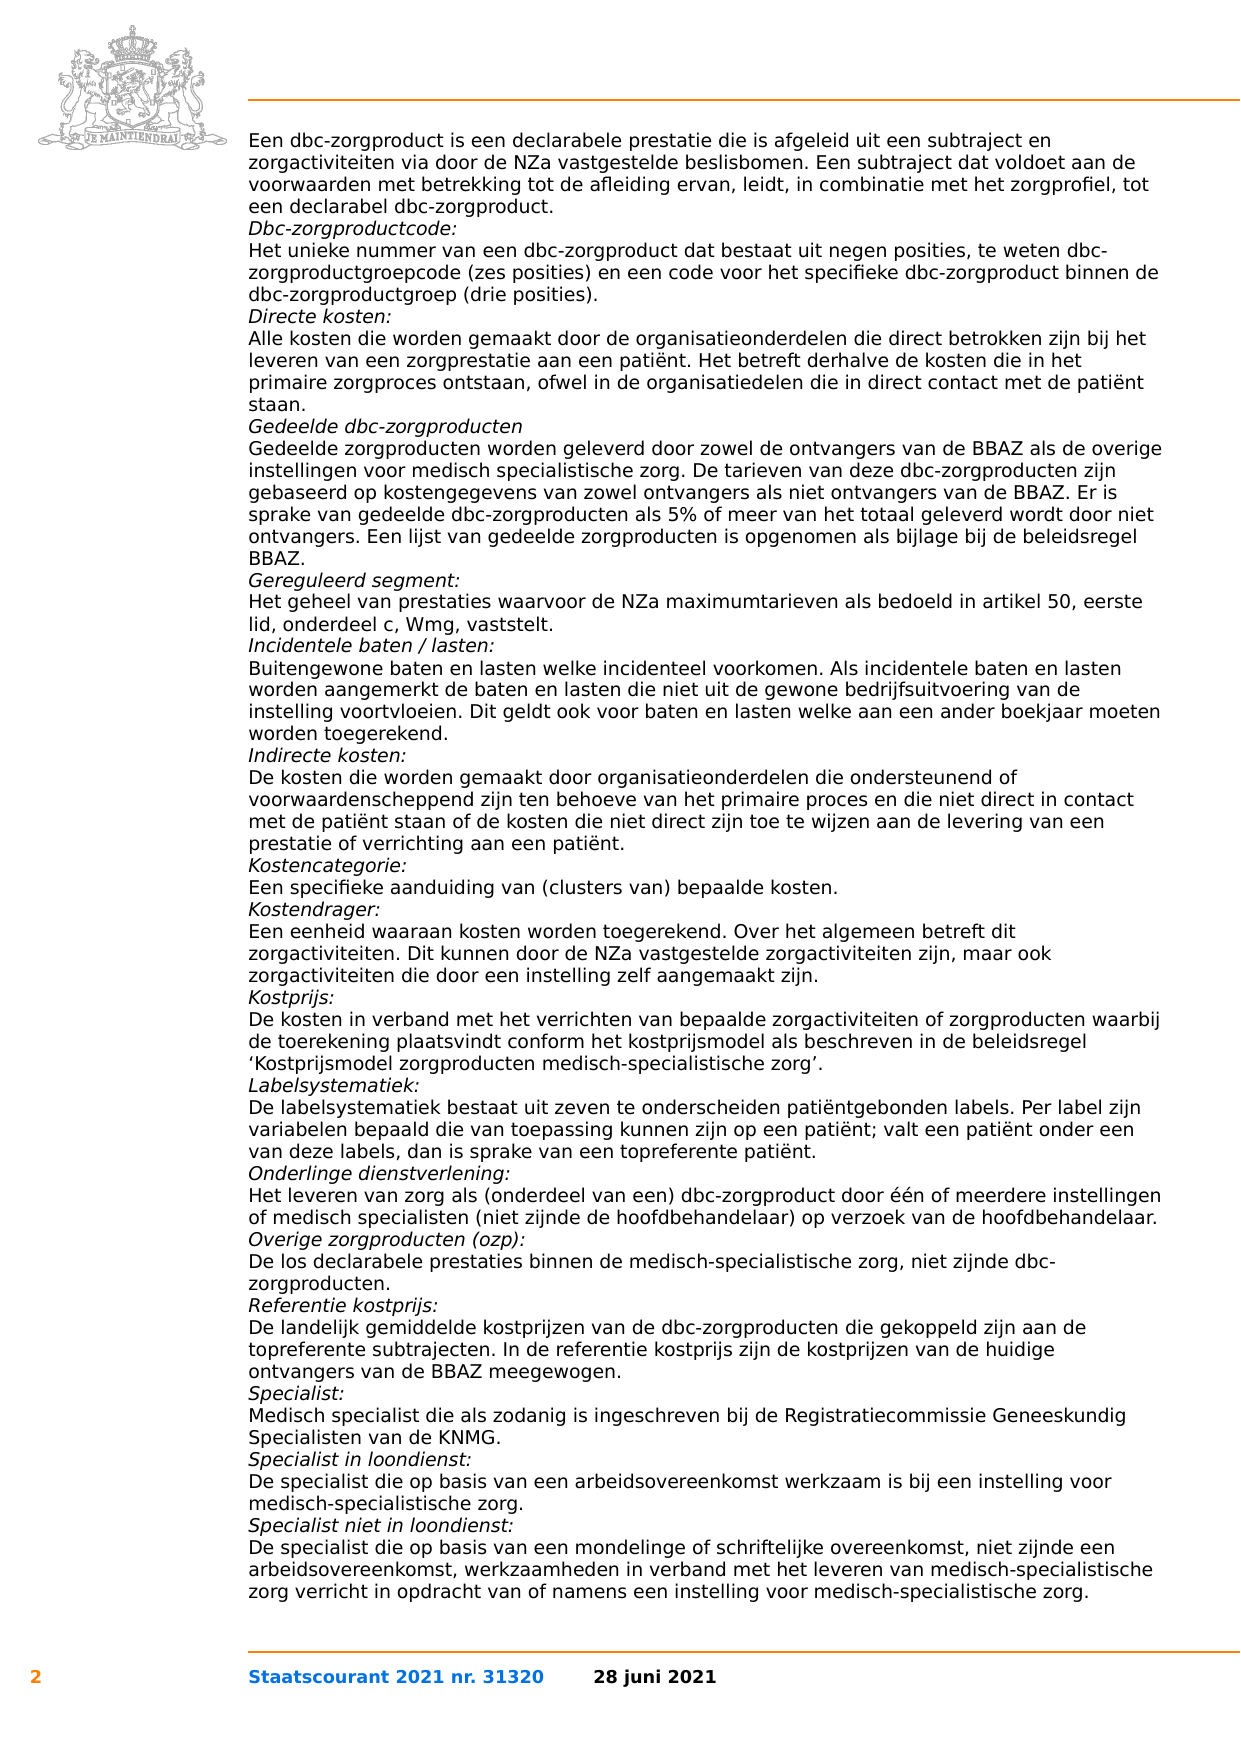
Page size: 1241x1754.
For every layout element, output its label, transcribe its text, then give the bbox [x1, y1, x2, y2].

text Kostencategorie: [248, 855, 1163, 877]
text Het leveren van zorg als (onderdeel van een) dbc-zorgproduct door één of meerdere instellingen of medisch specialisten (niet zijnde de hoofdbehandelaar) op verzoek van de hoofdbehandelaar. [248, 1185, 1163, 1229]
text Gereguleerd segment: [248, 569, 1163, 591]
text Dbc-zorgproductcode: [248, 218, 1163, 240]
text Directe kosten: [248, 306, 1163, 328]
text Het unieke nummer van een dbc-zorgproduct dat bestaat uit negen posities, te weten dbc-zorgproductgroepcode (zes posities) en een code voor het specifieke dbc-zorgproduct binnen de dbc-zorgproductgroep (drie posities). [248, 240, 1163, 306]
text Gedeelde zorgproducten worden geleverd door zowel de ontvangers van de BBAZ als de overige instellingen voor medisch specialistische zorg. De tarieven van deze dbc-zorgproducten zijn gebaseerd op kostengegevens van zowel ontvangers als niet ontvangers van de BBAZ. Er is sprake van gedeelde dbc-zorgproducten als 5% of meer van het totaal geleverd wordt door niet ontvangers. Een lijst van gedeelde zorgproducten is opgenomen als bijlage bij de beleidsregel BBAZ. [248, 438, 1163, 569]
text Kostendrager: [248, 899, 1163, 921]
text De landelijk gemiddelde kostprijzen van de dbc-zorgproducten die gekoppeld zijn aan de topreferente subtrajecten. In de referentie kostprijs zijn de kostprijzen van de huidige ontvangers van de BBAZ meegewogen. [248, 1317, 1163, 1383]
text Een dbc-zorgproduct is een declarabele prestatie die is afgeleid uit een subtraject en zorgactiviteiten via door de NZa vastgestelde beslisbomen. Een subtraject dat voldoet aan de voorwaarden met betrekking tot de afleiding ervan, leidt, in combinatie met het zorgprofiel, tot een declarabel dbc-zorgproduct. [248, 130, 1163, 218]
text Specialist: [248, 1383, 1163, 1405]
text De kosten die worden gemaakt door organisatieonderdelen die ondersteunend of voorwaardenscheppend zijn ten behoeve van het primaire proces en die niet direct in contact met de patiënt staan of de kosten die niet direct zijn toe te wijzen aan de levering van een prestatie of verrichting aan een patiënt. [248, 767, 1163, 855]
text De los declarabele prestaties binnen de medisch-specialistische zorg, niet zijnde dbc-zorgproducten. [248, 1251, 1163, 1295]
text Buitengewone baten en lasten welke incidenteel voorkomen. Als incidentele baten en lasten worden aangemerkt de baten en lasten die niet uit de gewone bedrijfsuitvoering van de instelling voortvloeien. Dit geldt ook voor baten en lasten welke aan een ander boekjaar moeten worden toegerekend. [248, 657, 1163, 745]
text Een eenheid waaraan kosten worden toegerekend. Over het algemeen betreft dit zorgactiviteiten. Dit kunnen door de NZa vastgestelde zorgactiviteiten zijn, maar ook zorgactiviteiten die door een instelling zelf aangemaakt zijn. [248, 921, 1163, 987]
text Kostprijs: [248, 987, 1163, 1009]
text Referentie kostprijs: [248, 1295, 1163, 1317]
text Gedeelde dbc-zorgproducten [248, 416, 1163, 438]
text Overige zorgproducten (ozp): [248, 1229, 1163, 1251]
text Onderlinge dienstverlening: [248, 1163, 1163, 1185]
picture [38, 25, 227, 150]
text De labelsystematiek bestaat uit zeven te onderscheiden patiëntgebonden labels. Per label zijn variabelen bepaald die van toepassing kunnen zijn op een patiënt; valt een patiënt onder een van deze labels, dan is sprake van een topreferente patiënt. [248, 1097, 1163, 1163]
text Indirecte kosten: [248, 745, 1163, 767]
text Specialist niet in loondienst: [248, 1514, 1163, 1537]
text Medisch specialist die als zodanig is ingeschreven bij de Registratiecommissie Geneeskundig Specialisten van de KNMG. [248, 1405, 1163, 1449]
text Specialist in loondienst: [248, 1449, 1163, 1471]
text Labelsystematiek: [248, 1075, 1163, 1097]
text Het geheel van prestaties waarvoor de NZa maximumtarieven als bedoeld in artikel 50, eerste lid, onderdeel c, Wmg, vaststelt. [248, 591, 1163, 635]
text De kosten in verband met het verrichten van bepaalde zorgactiviteiten of zorgproducten waarbij de toerekening plaatsvindt conform het kostprijsmodel als beschreven in de beleidsregel ‘Kostprijsmodel zorgproducten medisch-specialistische zorg’. [248, 1009, 1163, 1075]
text Incidentele baten / lasten: [248, 635, 1163, 657]
text De specialist die op basis van een mondelinge of schriftelijke overeenkomst, niet zijnde een arbeidsovereenkomst, werkzaamheden in verband met het leveren van medisch-specialistische zorg verricht in opdracht van of namens een instelling voor medisch-specialistische zorg. [248, 1537, 1163, 1602]
text Een specifieke aanduiding van (clusters van) bepaalde kosten. [248, 877, 1163, 899]
text Alle kosten die worden gemaakt door de organisatieonderdelen die direct betrokken zijn bij het leveren van een zorgprestatie aan een patiënt. Het betreft derhalve de kosten die in het primaire zorgproces ontstaan, ofwel in de organisatiedelen die in direct contact met de patiënt staan. [248, 328, 1163, 416]
text De specialist die op basis van een arbeidsovereenkomst werkzaam is bij een instelling voor medisch-specialistische zorg. [248, 1471, 1163, 1514]
